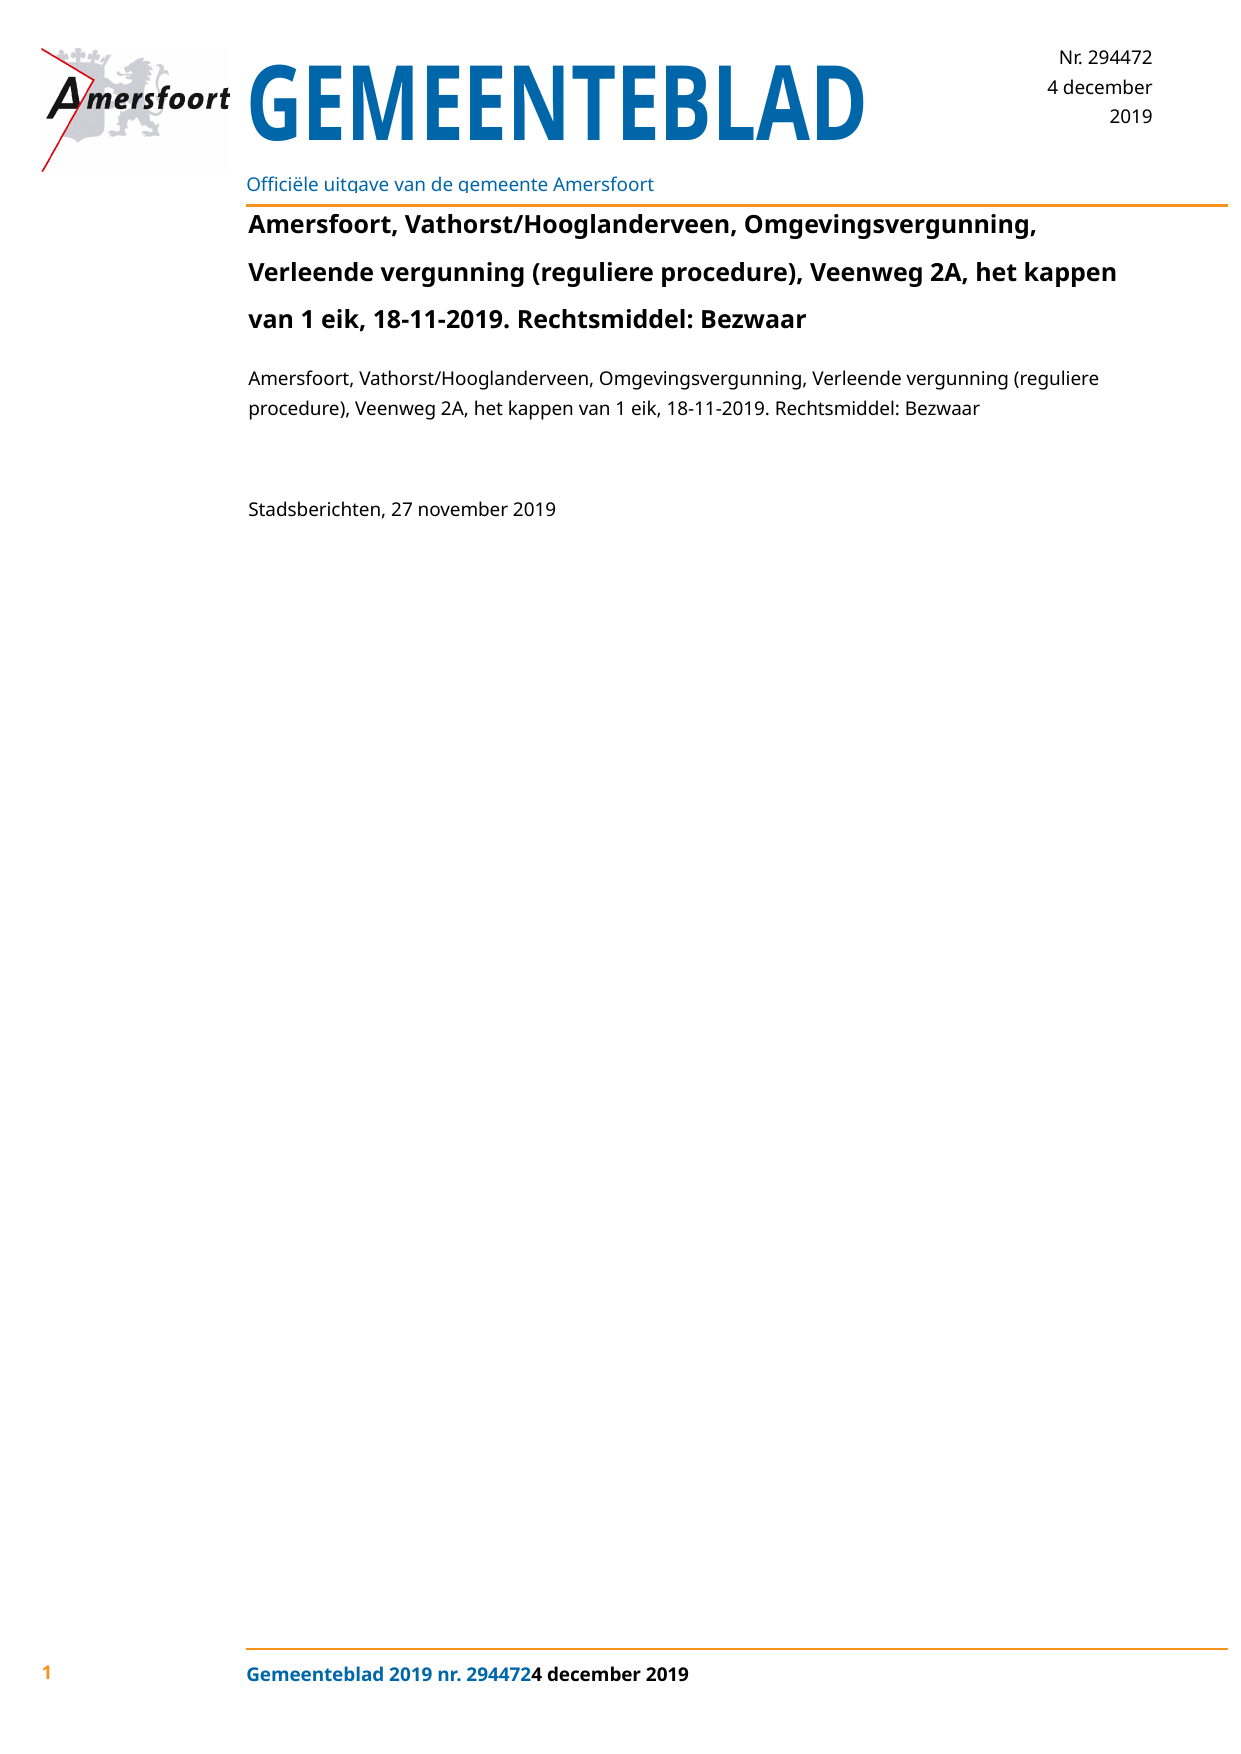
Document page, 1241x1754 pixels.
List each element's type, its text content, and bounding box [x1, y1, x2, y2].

text Stadsberichten, 27 november 2019 [248, 496, 1152, 522]
text Amersfoort, Vathorst/Hooglanderveen, Omgevingsvergunning, Verleende vergunning (reguliere procedure), Veenweg 2A, het kappen van 1 eik, 18-11-2019. Rechtsmiddel: Bezwaar [248, 207, 1152, 336]
text Amersfoort, Vathorst/Hooglanderveen, Omgevingsvergunning, Verleende vergunning (reguliere procedure), Veenweg 2A, het kappen van 1 eik, 18-11-2019. Rechtsmiddel: Bezwaar [248, 366, 1152, 421]
picture [41, 47, 231, 172]
